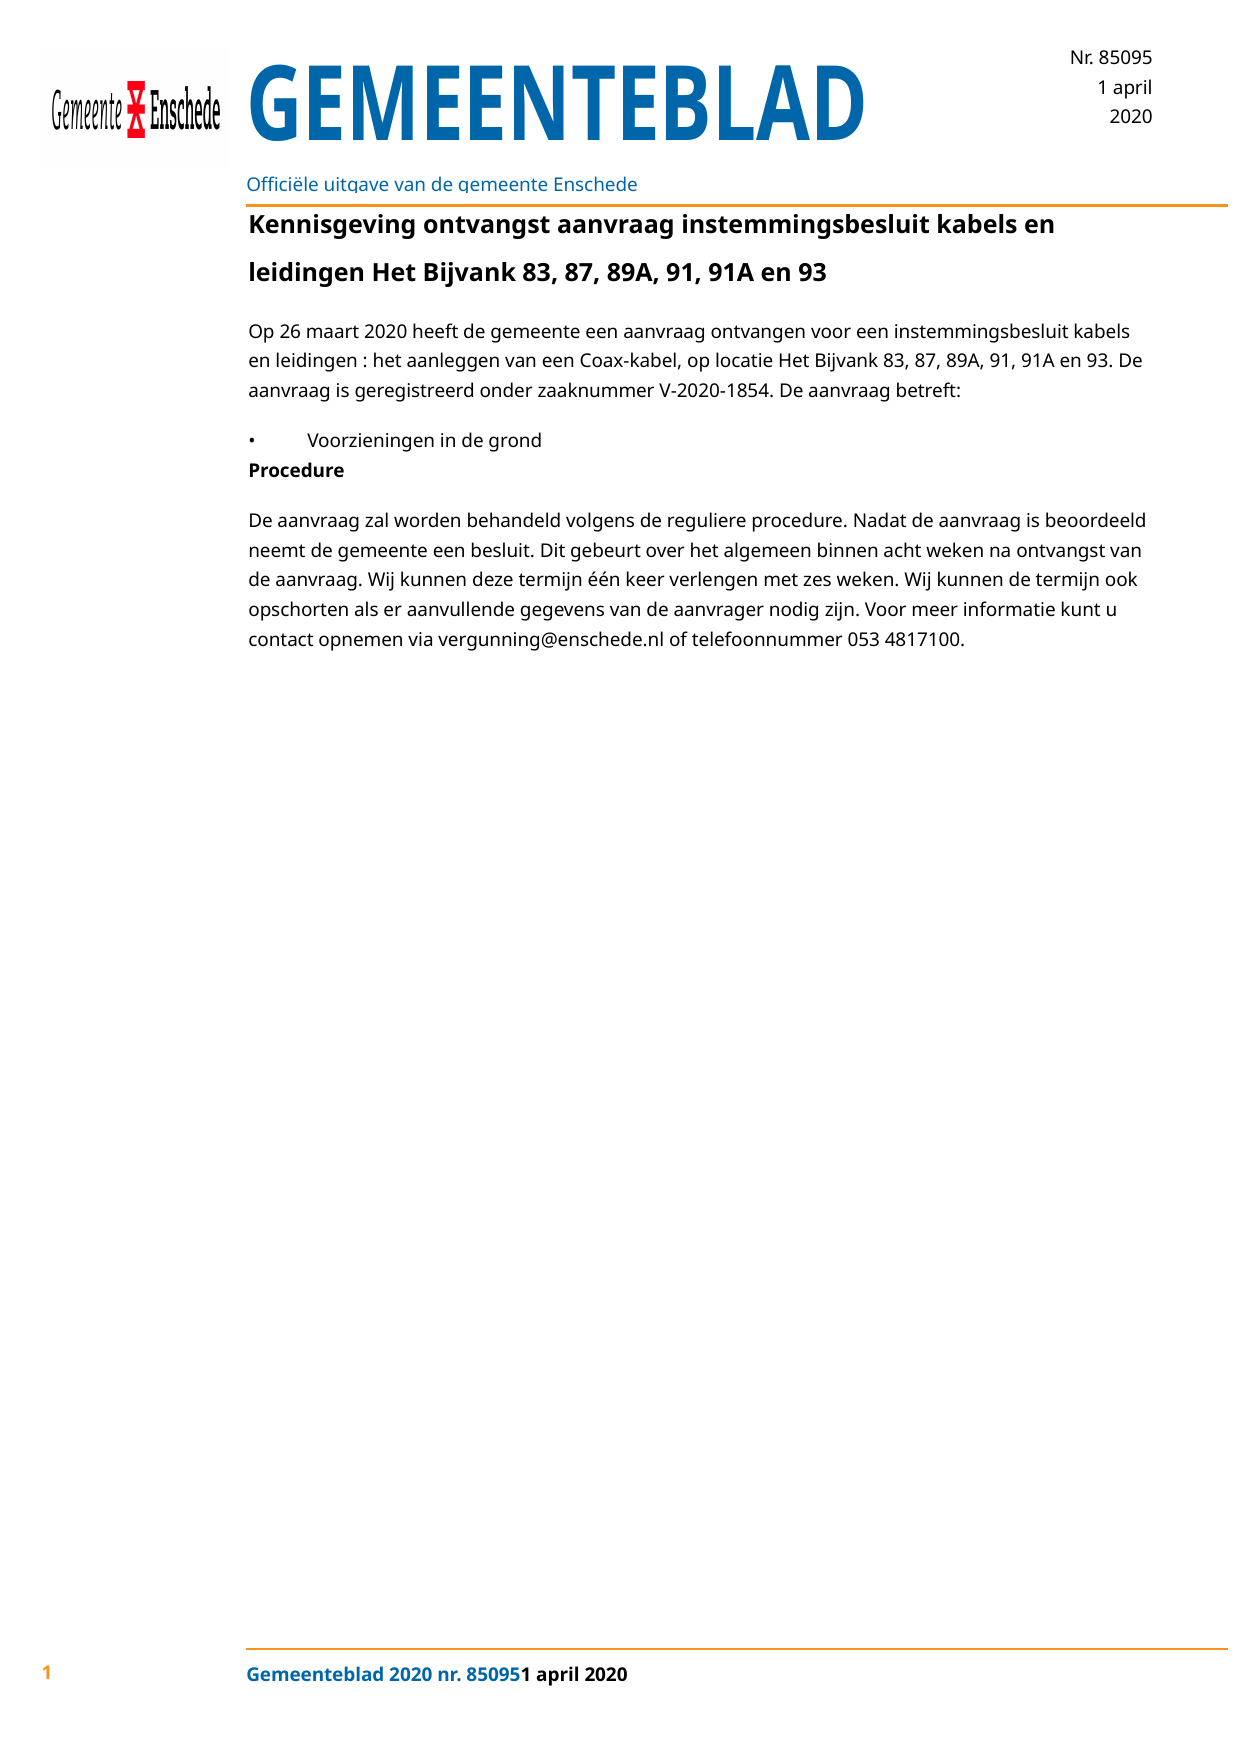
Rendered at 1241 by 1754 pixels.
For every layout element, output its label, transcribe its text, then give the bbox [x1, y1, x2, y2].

text Kennisgeving ontvangst aanvraag instemmingsbesluit kabels en leidingen Het Bijvank 83, 87, 89A, 91, 91A en 93 [248, 207, 1152, 288]
text Procedure [248, 457, 1152, 483]
picture [41, 47, 231, 172]
list Voorzieningen in de grond [248, 427, 1152, 453]
text Op 26 maart 2020 heeft de gemeente een aanvraag ontvangen voor een instemmingsbesluit kabels en leidingen : het aanleggen van een Coax-kabel, op locatie Het Bijvank 83, 87, 89A, 91, 91A en 93. De aanvraag is geregistreerd onder zaaknummer V-2020-1854. De aanvraag betreft: [248, 318, 1152, 403]
text De aanvraag zal worden behandeld volgens de reguliere procedure. Nadat de aanvraag is beoordeeld neemt de gemeente een besluit. Dit gebeurt over het algemeen binnen acht weken na ontvangst van de aanvraag. Wij kunnen deze termijn één keer verlengen met zes weken. Wij kunnen de termijn ook opschorten als er aanvullende gegevens van de aanvrager nodig zijn. Voor meer informatie kunt u contact opnemen via vergunning@enschede.nl of telefoonnummer 053 4817100. [248, 507, 1152, 652]
